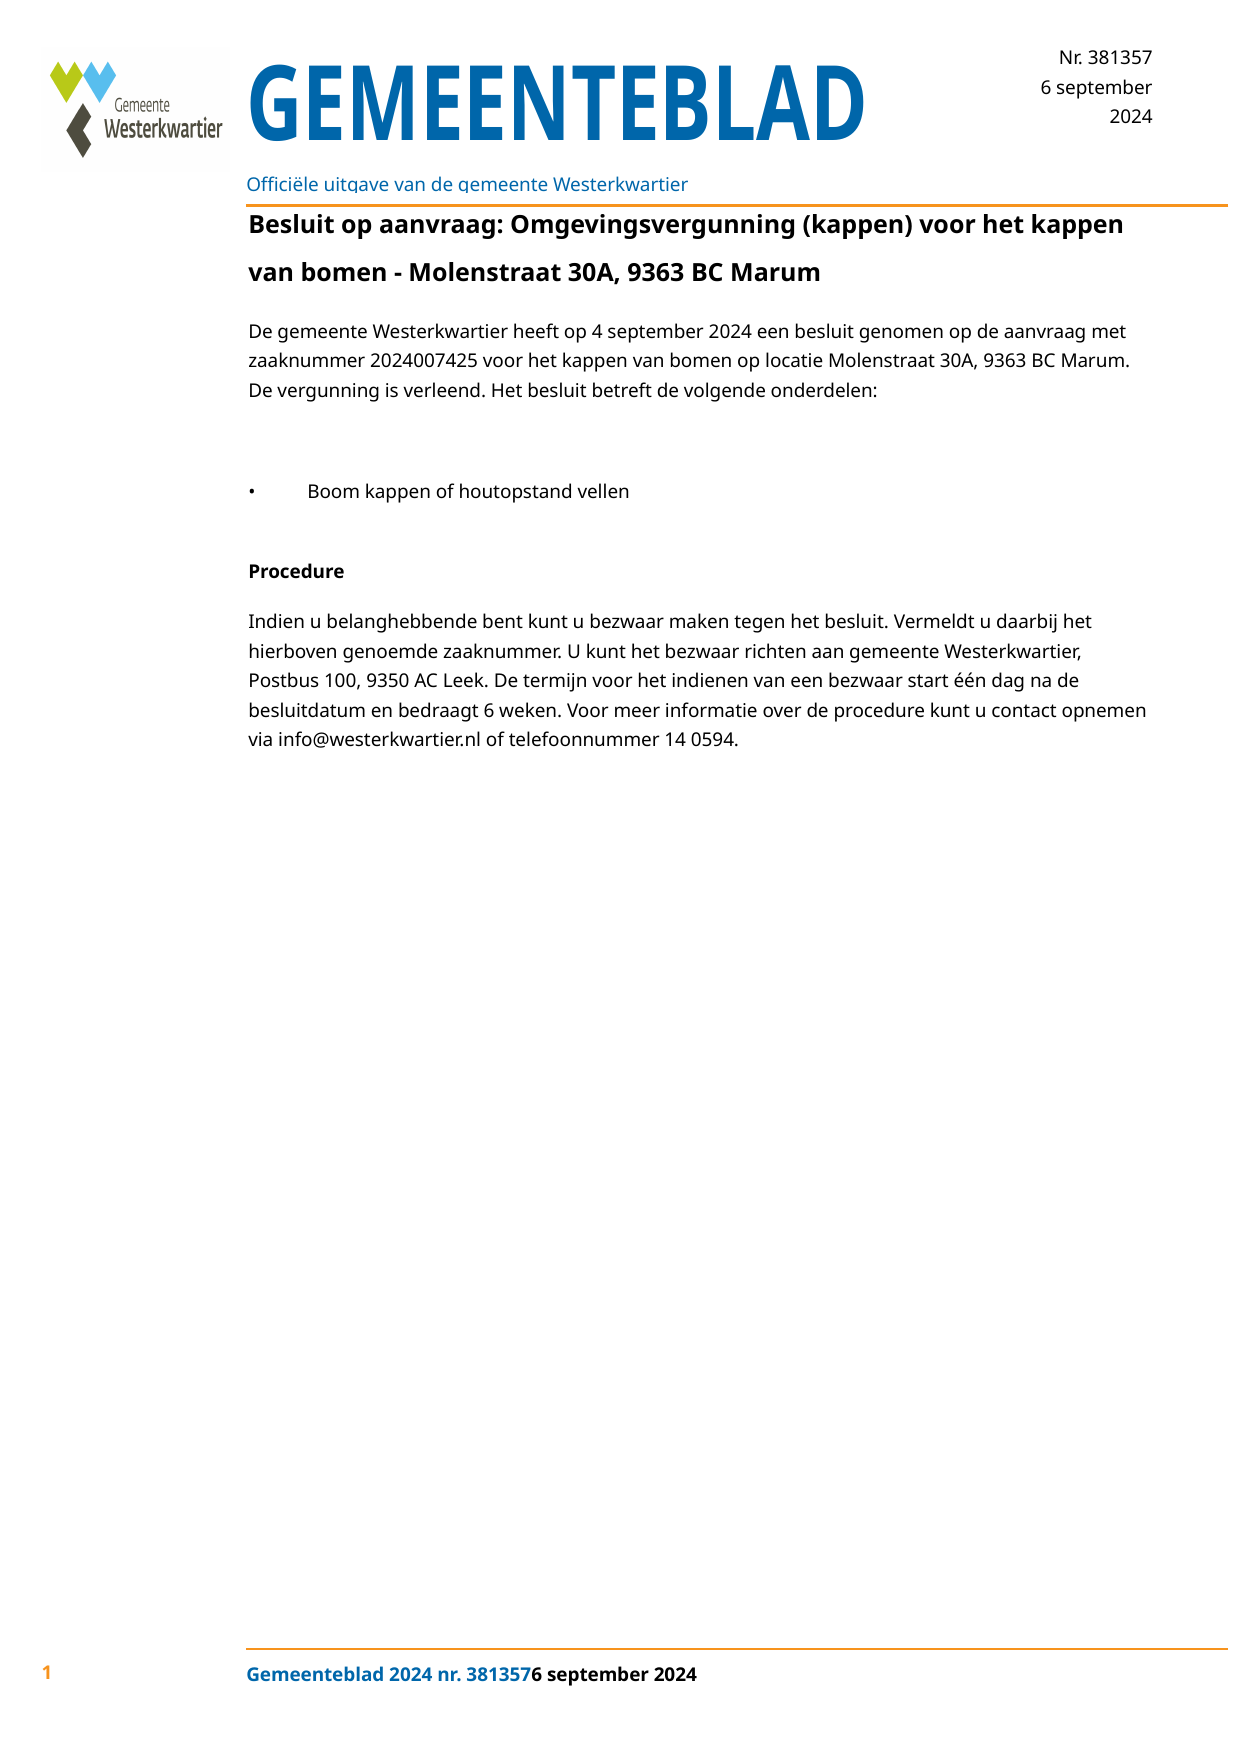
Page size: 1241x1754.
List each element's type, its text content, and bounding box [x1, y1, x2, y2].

text Besluit op aanvraag: Omgevingsvergunning (kappen) voor het kappen van bomen - Molenstraat 30A, 9363 BC Marum [248, 207, 1152, 288]
text Procedure [248, 558, 1152, 584]
picture [41, 47, 231, 172]
text Indien u belanghebbende bent kunt u bezwaar maken tegen het besluit. Vermeldt u daarbij het hierboven genoemde zaaknummer. U kunt het bezwaar richten aan gemeente Westerkwartier, Postbus 100, 9350 AC Leek. De termijn voor het indienen van een bezwaar start één dag na de besluitdatum en bedraagt 6 weken. Voor meer informatie over de procedure kunt u contact opnemen via info@westerkwartier.nl of telefoonnummer 14 0594. [248, 608, 1152, 752]
list Boom kappen of houtopstand vellen [248, 478, 1152, 504]
text De gemeente Westerkwartier heeft op 4 september 2024 een besluit genomen op de aanvraag met zaaknummer 2024007425 voor het kappen van bomen op locatie Molenstraat 30A, 9363 BC Marum. De vergunning is verleend. Het besluit betreft de volgende onderdelen: [248, 318, 1152, 403]
